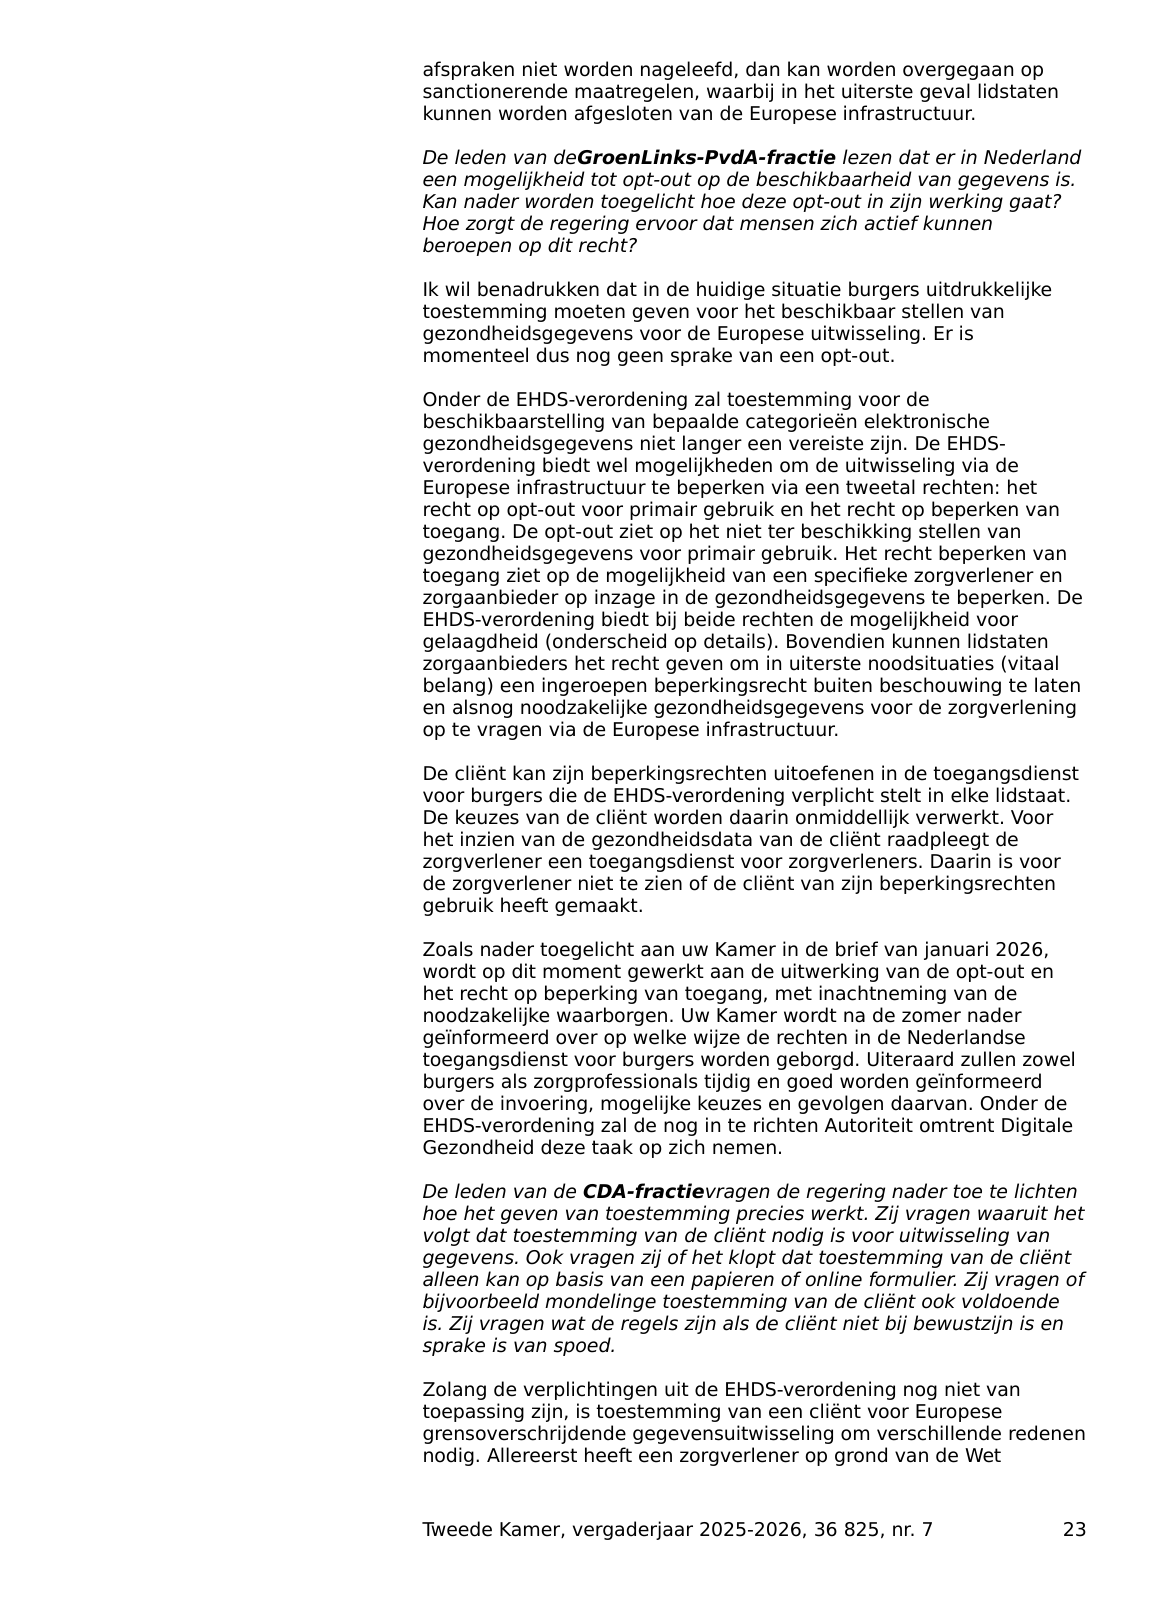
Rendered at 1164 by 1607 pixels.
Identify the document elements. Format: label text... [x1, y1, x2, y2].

text De leden van de CDA-fractievragen de regering nader toe te lichten hoe het geven van toestemming precies werkt. Zij vragen waaruit het volgt dat toestemming van de cliënt nodig is voor uitwisseling van gegevens. Ook vragen zij of het klopt dat toestemming van de cliënt alleen kan op basis van een papieren of online formulier. Zij vragen of bijvoorbeeld mondelinge toestemming van de cliënt ook voldoende is. Zij vragen wat de regels zijn als de cliënt niet bij bewustzijn is en sprake is van spoed. [422, 1181, 1087, 1357]
text De leden van deGroenLinks-PvdA-fractie lezen dat er in Nederland een mogelijkheid tot opt-out op de beschikbaarheid van gegevens is. Kan nader worden toegelicht hoe deze opt-out in zijn werking gaat? Hoe zorgt de regering ervoor dat mensen zich actief kunnen beroepen op dit recht? [422, 147, 1087, 257]
text Zoals nader toegelicht aan uw Kamer in de brief van januari 2026, wordt op dit moment gewerkt aan de uitwerking van de opt-out en het recht op beperking van toegang, met inachtneming van de noodzakelijke waarborgen. Uw Kamer wordt na de zomer nader geïnformeerd over op welke wijze de rechten in de Nederlandse toegangsdienst voor burgers worden geborgd. Uiteraard zullen zowel burgers als zorgprofessionals tijdig en goed worden geïnformeerd over de invoering, mogelijke keuzes en gevolgen daarvan. Onder de EHDS-verordening zal de nog in te richten Autoriteit omtrent Digitale Gezondheid deze taak op zich nemen. [422, 939, 1087, 1159]
text Onder de EHDS-verordening zal toestemming voor de beschikbaarstelling van bepaalde categorieën elektronische gezondheidsgegevens niet langer een vereiste zijn. De EHDS-verordening biedt wel mogelijkheden om de uitwisseling via de Europese infrastructuur te beperken via een tweetal rechten: het recht op opt-out voor primair gebruik en het recht op beperken van toegang. De opt-out ziet op het niet ter beschikking stellen van gezondheidsgegevens voor primair gebruik. Het recht beperken van toegang ziet op de mogelijkheid van een specifieke zorgverlener en zorgaanbieder op inzage in de gezondheidsgegevens te beperken. De EHDS-verordening biedt bij beide rechten de mogelijkheid voor gelaagdheid (onderscheid op details). Bovendien kunnen lidstaten zorgaanbieders het recht geven om in uiterste noodsituaties (vitaal belang) een ingeroepen beperkingsrecht buiten beschouwing te laten en alsnog noodzakelijke gezondheidsgegevens voor de zorgverlening op te vragen via de Europese infrastructuur. [422, 389, 1087, 741]
text Ik wil benadrukken dat in de huidige situatie burgers uitdrukkelijke toestemming moeten geven voor het beschikbaar stellen van gezondheidsgegevens voor de Europese uitwisseling. Er is momenteel dus nog geen sprake van een opt-out. [422, 279, 1087, 367]
text Zolang de verplichtingen uit de EHDS-verordening nog niet van toepassing zijn, is toestemming van een cliënt voor Europese grensoverschrijdende gegevensuitwisseling om verschillende redenen nodig. Allereerst heeft een zorgverlener op grond van de Wet [422, 1379, 1087, 1467]
text afspraken niet worden nageleefd, dan kan worden overgegaan op sanctionerende maatregelen, waarbij in het uiterste geval lidstaten kunnen worden afgesloten van de Europese infrastructuur. [422, 59, 1087, 125]
text De cliënt kan zijn beperkingsrechten uitoefenen in de toegangsdienst voor burgers die de EHDS-verordening verplicht stelt in elke lidstaat. De keuzes van de cliënt worden daarin onmiddellijk verwerkt. Voor het inzien van de gezondheidsdata van de cliënt raadpleegt de zorgverlener een toegangsdienst voor zorgverleners. Daarin is voor de zorgverlener niet te zien of de cliënt van zijn beperkingsrechten gebruik heeft gemaakt. [422, 763, 1087, 917]
